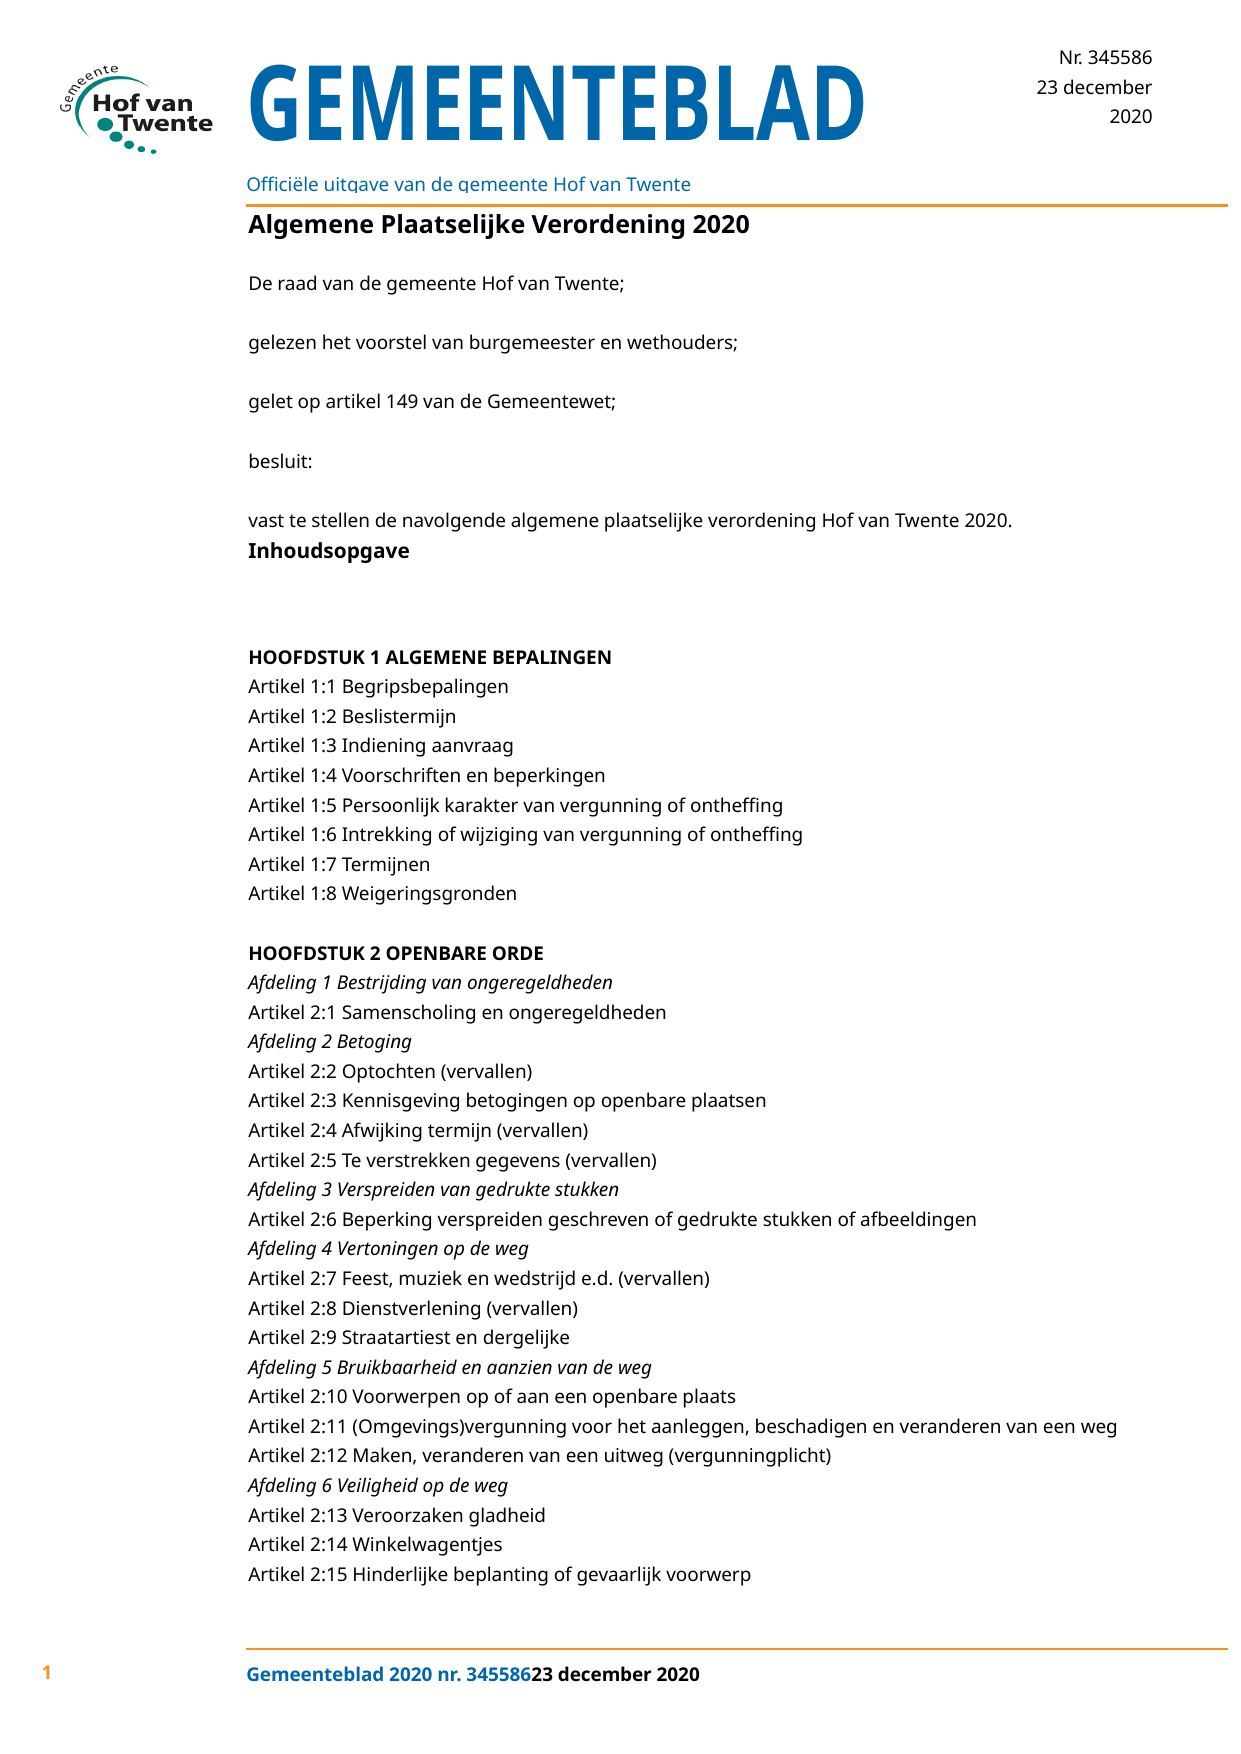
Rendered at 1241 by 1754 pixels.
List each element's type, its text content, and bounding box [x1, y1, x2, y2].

text Artikel 2:13 Veroorzaken gladheid [248, 1502, 1152, 1527]
text Artikel 1:5 Persoonlijk karakter van vergunning of ontheffing [248, 792, 1152, 817]
text Artikel 2:12 Maken, veranderen van een uitweg (vergunningplicht) [248, 1443, 1152, 1468]
text Afdeling 5 Bruikbaarheid en aanzien van de weg [248, 1354, 1152, 1379]
text vast te stellen de navolgende algemene plaatselijke verordening Hof van Twente 2020. [248, 507, 1152, 533]
text Artikel 1:3 Indiening aanvraag [248, 733, 1152, 758]
text besluit: [248, 448, 1152, 473]
text Artikel 2:6 Beperking verspreiden geschreven of gedrukte stukken of afbeeldingen [248, 1206, 1152, 1232]
text Afdeling 4 Vertoningen op de weg [248, 1236, 1152, 1261]
text Afdeling 1 Bestrijding van ongeregeldheden [248, 969, 1152, 995]
text Artikel 1:8 Weigeringsgronden [248, 881, 1152, 906]
text Artikel 2:2 Optochten (vervallen) [248, 1058, 1152, 1084]
text Artikel 2:9 Straatartiest en dergelijke [248, 1324, 1152, 1350]
text Artikel 2:10 Voorwerpen op of aan een openbare plaats [248, 1383, 1152, 1409]
text Artikel 2:7 Feest, muziek en wedstrijd e.d. (vervallen) [248, 1265, 1152, 1291]
text Artikel 2:11 (Omgevings)vergunning voor het aanleggen, beschadigen en veranderen van een weg [248, 1413, 1152, 1439]
text Afdeling 6 Veiligheid op de weg [248, 1472, 1152, 1498]
text HOOFDSTUK 2 OPENBARE ORDE [248, 940, 1152, 965]
text HOOFDSTUK 1 ALGEMENE BEPALINGEN [248, 644, 1152, 669]
text Artikel 1:4 Voorschriften en beperkingen [248, 762, 1152, 788]
text Artikel 1:2 Beslistermijn [248, 703, 1152, 729]
text De raad van de gemeente Hof van Twente; [248, 270, 1152, 296]
text Artikel 1:6 Intrekking of wijziging van vergunning of ontheffing [248, 821, 1152, 847]
text Artikel 2:4 Afwijking termijn (vervallen) [248, 1117, 1152, 1143]
text Afdeling 2 Betoging [248, 1028, 1152, 1054]
text Algemene Plaatselijke Verordening 2020 [248, 207, 1152, 241]
picture [41, 47, 231, 172]
text Artikel 2:5 Te verstrekken gegevens (vervallen) [248, 1147, 1152, 1172]
text Inhoudsopgave [248, 537, 1152, 565]
text Afdeling 3 Verspreiden van gedrukte stukken [248, 1176, 1152, 1202]
text Artikel 1:7 Termijnen [248, 851, 1152, 877]
text Artikel 2:1 Samenscholing en ongeregeldheden [248, 999, 1152, 1024]
text Artikel 2:15 Hinderlijke beplanting of gevaarlijk voorwerp [248, 1561, 1152, 1587]
text gelezen het voorstel van burgemeester en wethouders; [248, 329, 1152, 355]
text gelet op artikel 149 van de Gemeentewet; [248, 389, 1152, 414]
text Artikel 1:1 Begripsbepalingen [248, 673, 1152, 699]
text Artikel 2:8 Dienstverlening (vervallen) [248, 1295, 1152, 1320]
text Artikel 2:14 Winkelwagentjes [248, 1531, 1152, 1557]
text Artikel 2:3 Kennisgeving betogingen op openbare plaatsen [248, 1088, 1152, 1113]
